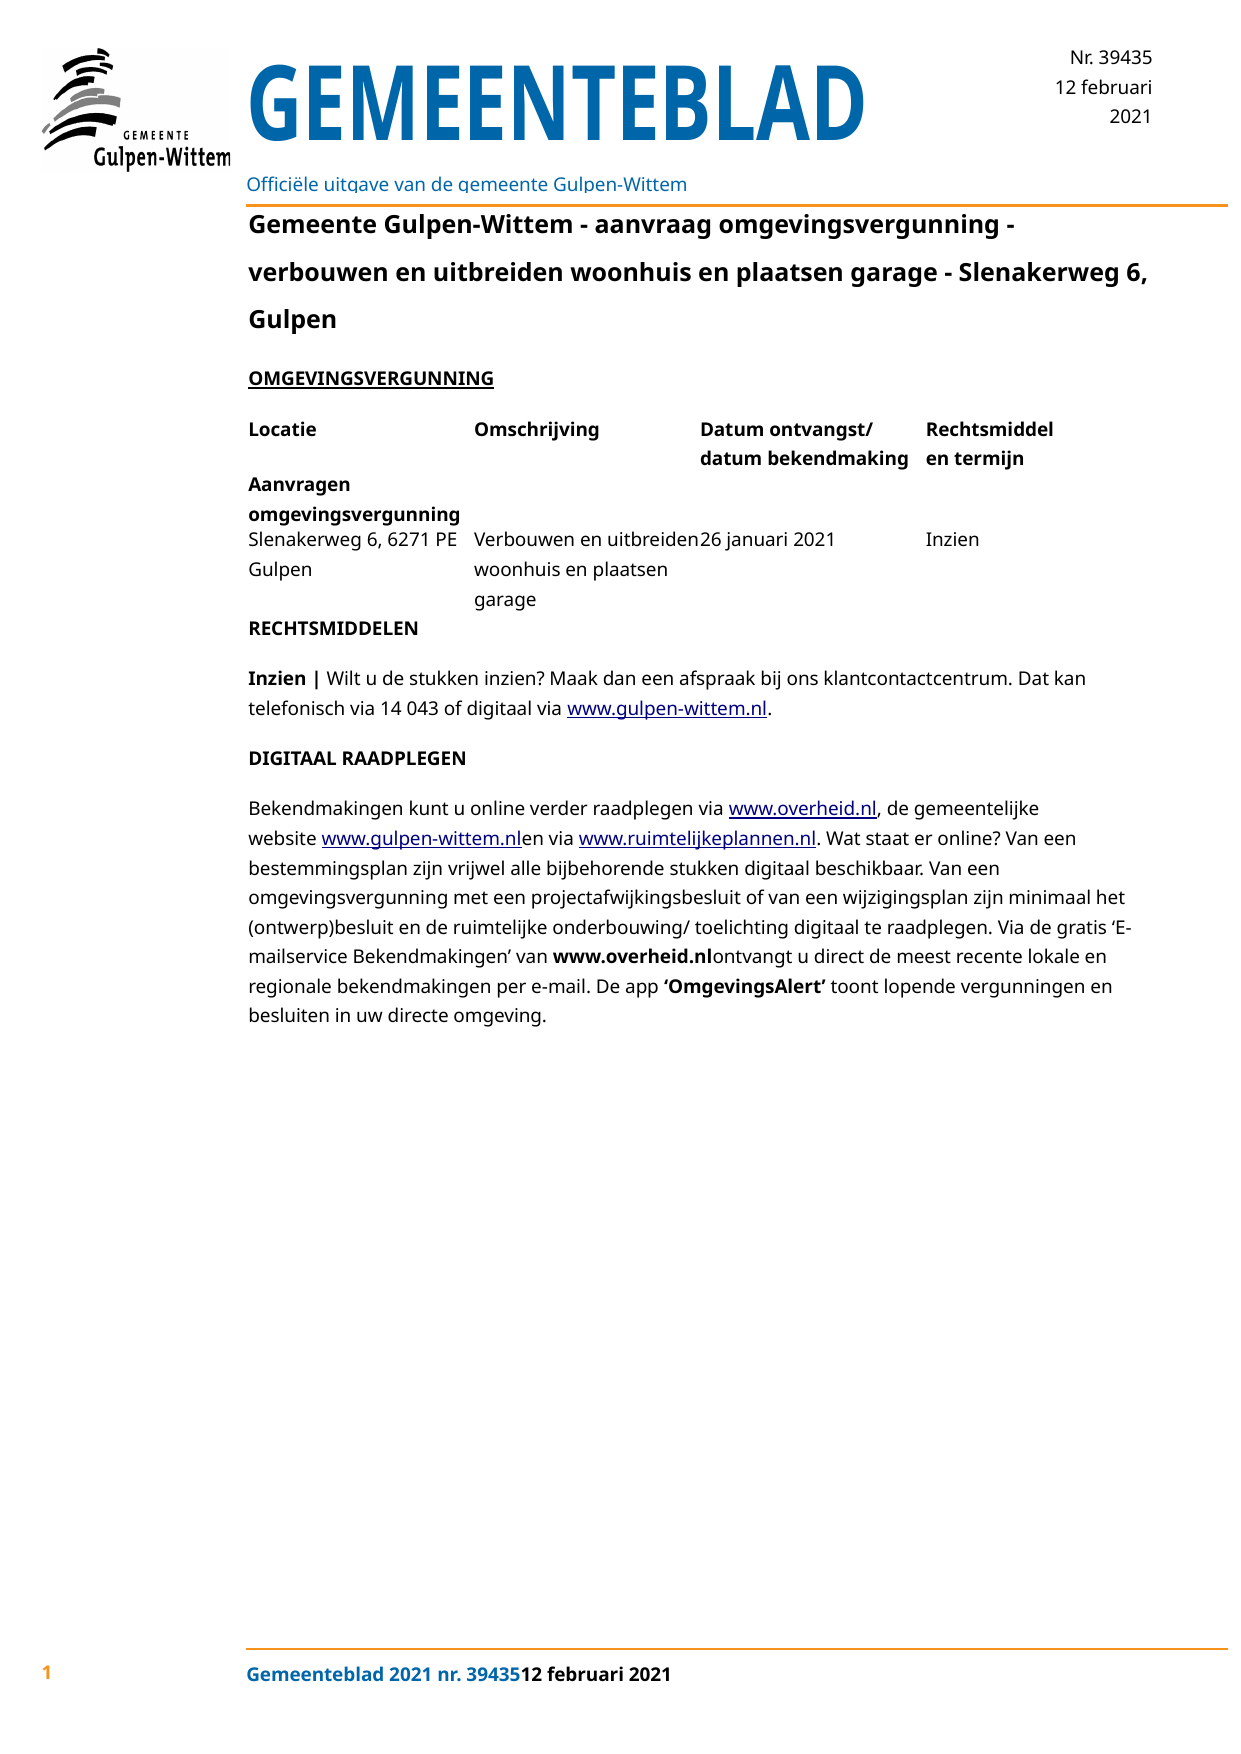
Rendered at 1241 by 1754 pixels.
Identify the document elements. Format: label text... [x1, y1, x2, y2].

text RECHTSMIDDELEN [248, 615, 1152, 641]
table_cell Slenakerweg 6, 6271 PE Gulpen [248, 527, 474, 612]
picture [41, 47, 231, 172]
text Inzien | Wilt u de stukken inzien? Maak dan een afspraak bij ons klantcontactcentrum. Dat kan telefonisch via 14 043 of digitaal via www.gulpen-wittem.nl. [248, 665, 1152, 721]
table_header Locatie [248, 416, 474, 471]
table_header Rechtsmiddel en termijn [926, 416, 1152, 471]
table_cell Verbouwen en uitbreiden woonhuis en plaatsen garage [474, 527, 700, 612]
table_header Omschrijving [474, 416, 700, 471]
table_cell 26 januari 2021 [700, 527, 926, 612]
text OMGEVINGSVERGUNNING [248, 366, 1152, 391]
table_header Datum ontvangst/ datum bekendmaking [700, 416, 926, 471]
table_cell [926, 471, 1152, 527]
text DIGITAAL RAADPLEGEN [248, 745, 1152, 771]
text Bekendmakingen kunt u online verder raadplegen via www.overheid.nl, de gemeentelijke website www.gulpen-wittem.nlen via www.ruimtelijkeplannen.nl. Wat staat er online? Van een bestemmingsplan zijn vrijwel alle bijbehorende stukken digitaal beschikbaar. Van een omgevingsvergunning met een projectafwijkingsbesluit of van een wijzigingsplan zijn minimaal het (ontwerp)besluit en de ruimtelijke onderbouwing/ toelichting digitaal te raadplegen. Via de gratis ‘E-mailservice Bekendmakingen’ van www.overheid.nlontvangt u direct de meest recente lokale en regionale bekendmakingen per e-mail. De app ‘OmgevingsAlert’ toont lopende vergunningen en besluiten in uw directe omgeving. [248, 796, 1152, 1028]
table_cell Inzien [926, 527, 1152, 612]
text Gemeente Gulpen-Wittem - aanvraag omgevingsvergunning - verbouwen en uitbreiden woonhuis en plaatsen garage - Slenakerweg 6, Gulpen [248, 207, 1152, 336]
table_cell [474, 471, 700, 527]
table_cell [700, 471, 926, 527]
table_cell Aanvragen omgevingsvergunning [248, 471, 474, 527]
